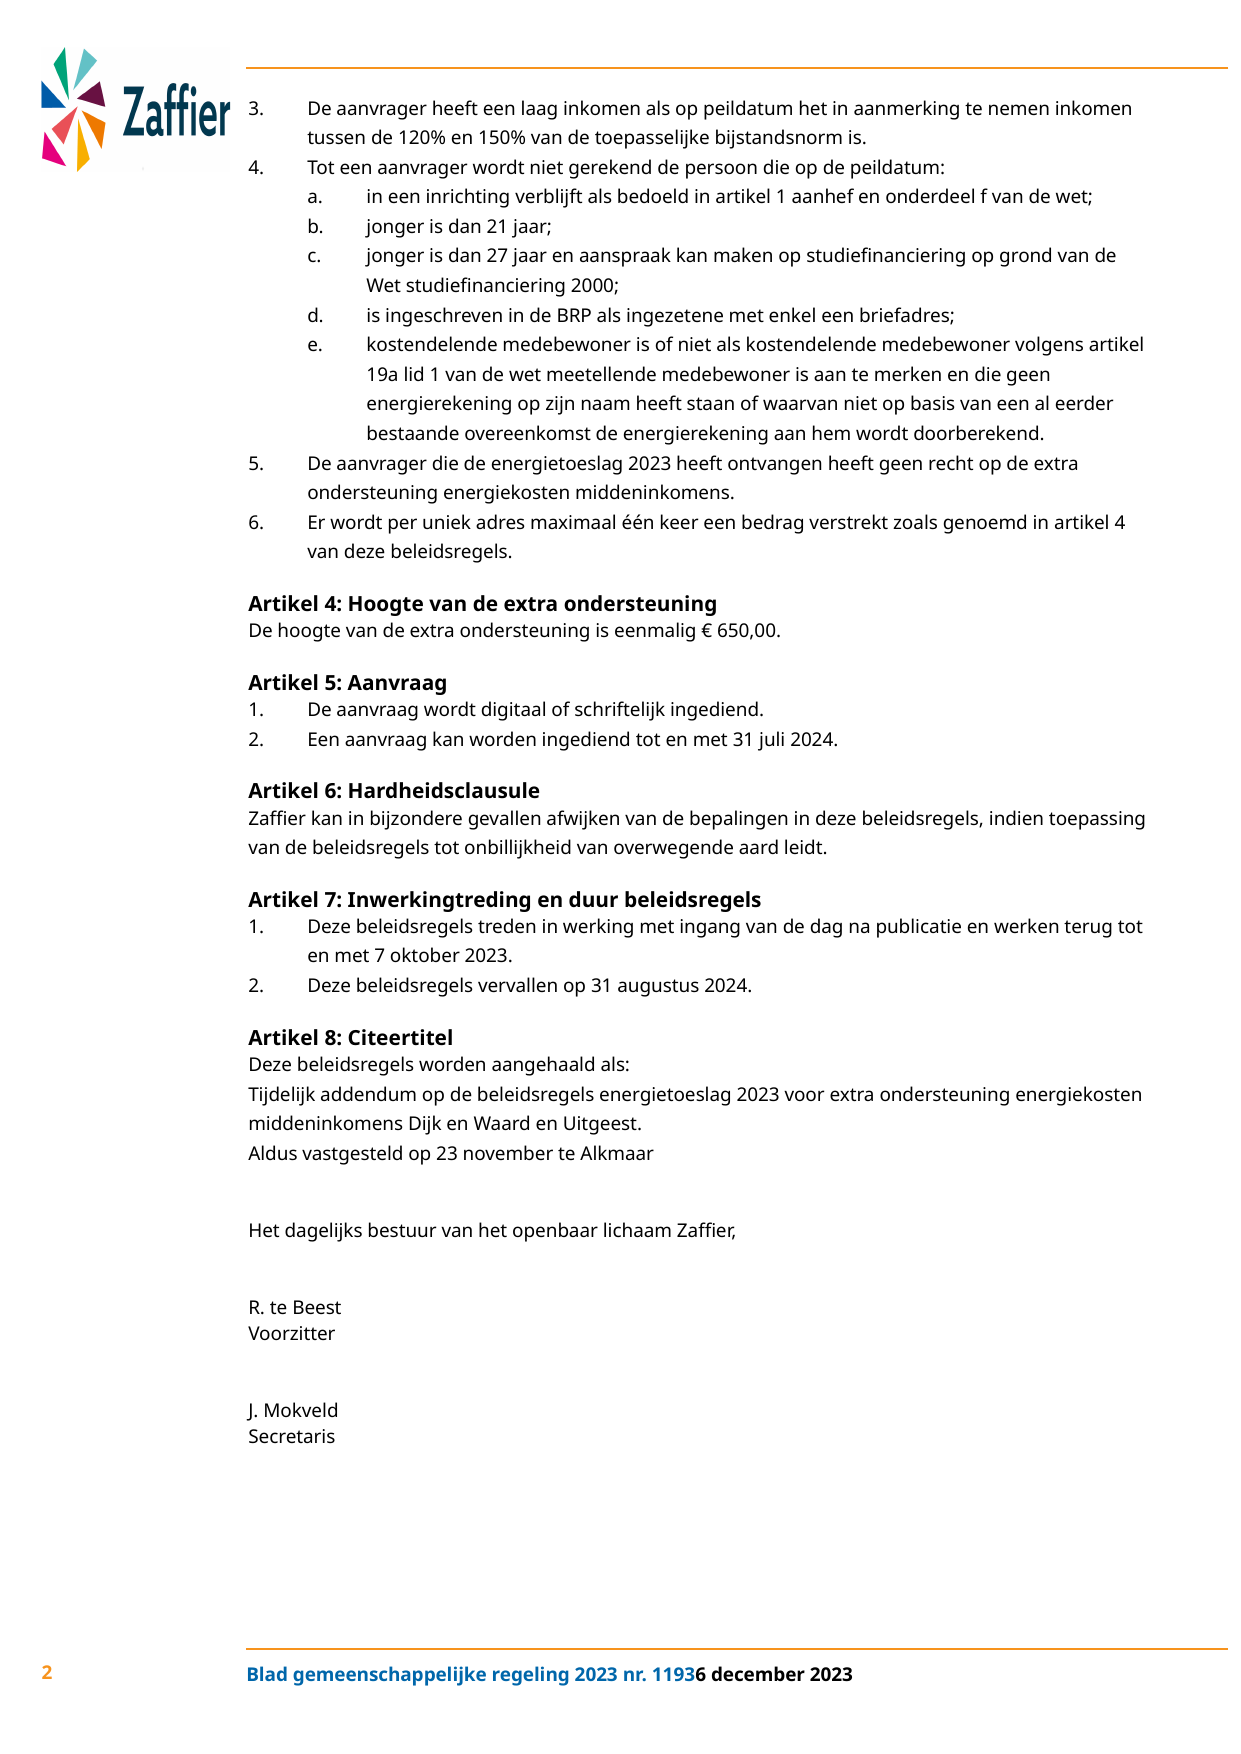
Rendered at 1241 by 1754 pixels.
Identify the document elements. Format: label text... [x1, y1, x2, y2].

text Artikel 7: Inwerkingtreding en duur beleidsregels [248, 885, 1152, 913]
list Deze beleidsregels treden in werking met ingang van de dag na publicatie en werken terug tot en met 7 oktober 2023. [248, 913, 1152, 968]
list De aanvrager die de energietoeslag 2023 heeft ontvangen heeft geen recht op de extra ondersteuning energiekosten middeninkomens. [248, 450, 1152, 505]
list in een inrichting verblijft als bedoeld in artikel 1 aanhef en onderdeel f van de wet; [307, 183, 1152, 209]
list Deze beleidsregels vervallen op 31 augustus 2024. [248, 972, 1152, 998]
list jonger is dan 27 jaar en aanspraak kan maken op studiefinanciering op grond van de Wet studiefinanciering 2000; [307, 243, 1152, 298]
list kostendelende medebewoner is of niet als kostendelende medebewoner volgens artikel 19a lid 1 van de wet meetellende medebewoner is aan te merken en die geen energierekening op zijn naam heeft staan of waarvan niet op basis van een al eerder bestaande overeenkomst de energierekening aan hem wordt doorberekend. [307, 331, 1152, 446]
text Artikel 5: Aanvraag [248, 668, 1152, 696]
list De aanvrager heeft een laag inkomen als op peildatum het in aanmerking te nemen inkomen tussen de 120% en 150% van de toepasselijke bijstandsnorm is. [248, 95, 1152, 150]
text R. te Beest [248, 1294, 1152, 1320]
text Artikel 8: Citeertitel [248, 1023, 1152, 1051]
picture [41, 47, 231, 172]
list Tot een aanvrager wordt niet gerekend de persoon die op de peildatum: [248, 154, 1152, 180]
text Artikel 6: Hardheidsclausule [248, 776, 1152, 805]
text De hoogte van de extra ondersteuning is eenmalig € 650,00. [248, 617, 1152, 643]
text Secretaris [248, 1423, 1152, 1449]
list jonger is dan 21 jaar; [307, 213, 1152, 239]
text Zaffier kan in bijzondere gevallen afwijken van de bepalingen in deze beleidsregels, indien toepassing van de beleidsregels tot onbillijkheid van overwegende aard leidt. [248, 805, 1152, 860]
list Een aanvraag kan worden ingediend tot en met 31 juli 2024. [248, 726, 1152, 752]
text Het dagelijks bestuur van het openbaar lichaam Zaffier, [248, 1217, 1152, 1243]
text Tijdelijk addendum op de beleidsregels energietoeslag 2023 voor extra ondersteuning energiekosten middeninkomens Dijk en Waard en Uitgeest. [248, 1081, 1152, 1136]
list is ingeschreven in de BRP als ingezetene met enkel een briefadres; [307, 302, 1152, 328]
list Er wordt per uniek adres maximaal één keer een bedrag verstrekt zoals genoemd in artikel 4 van deze beleidsregels. [248, 509, 1152, 564]
text Deze beleidsregels worden aangehaald als: [248, 1051, 1152, 1077]
text Voorzitter [248, 1320, 1152, 1346]
text Aldus vastgesteld op 23 november te Alkmaar [248, 1140, 1152, 1166]
text J. Mokveld [248, 1397, 1152, 1423]
list De aanvraag wordt digitaal of schriftelijk ingediend. [248, 696, 1152, 722]
text Artikel 4: Hoogte van de extra ondersteuning [248, 589, 1152, 617]
